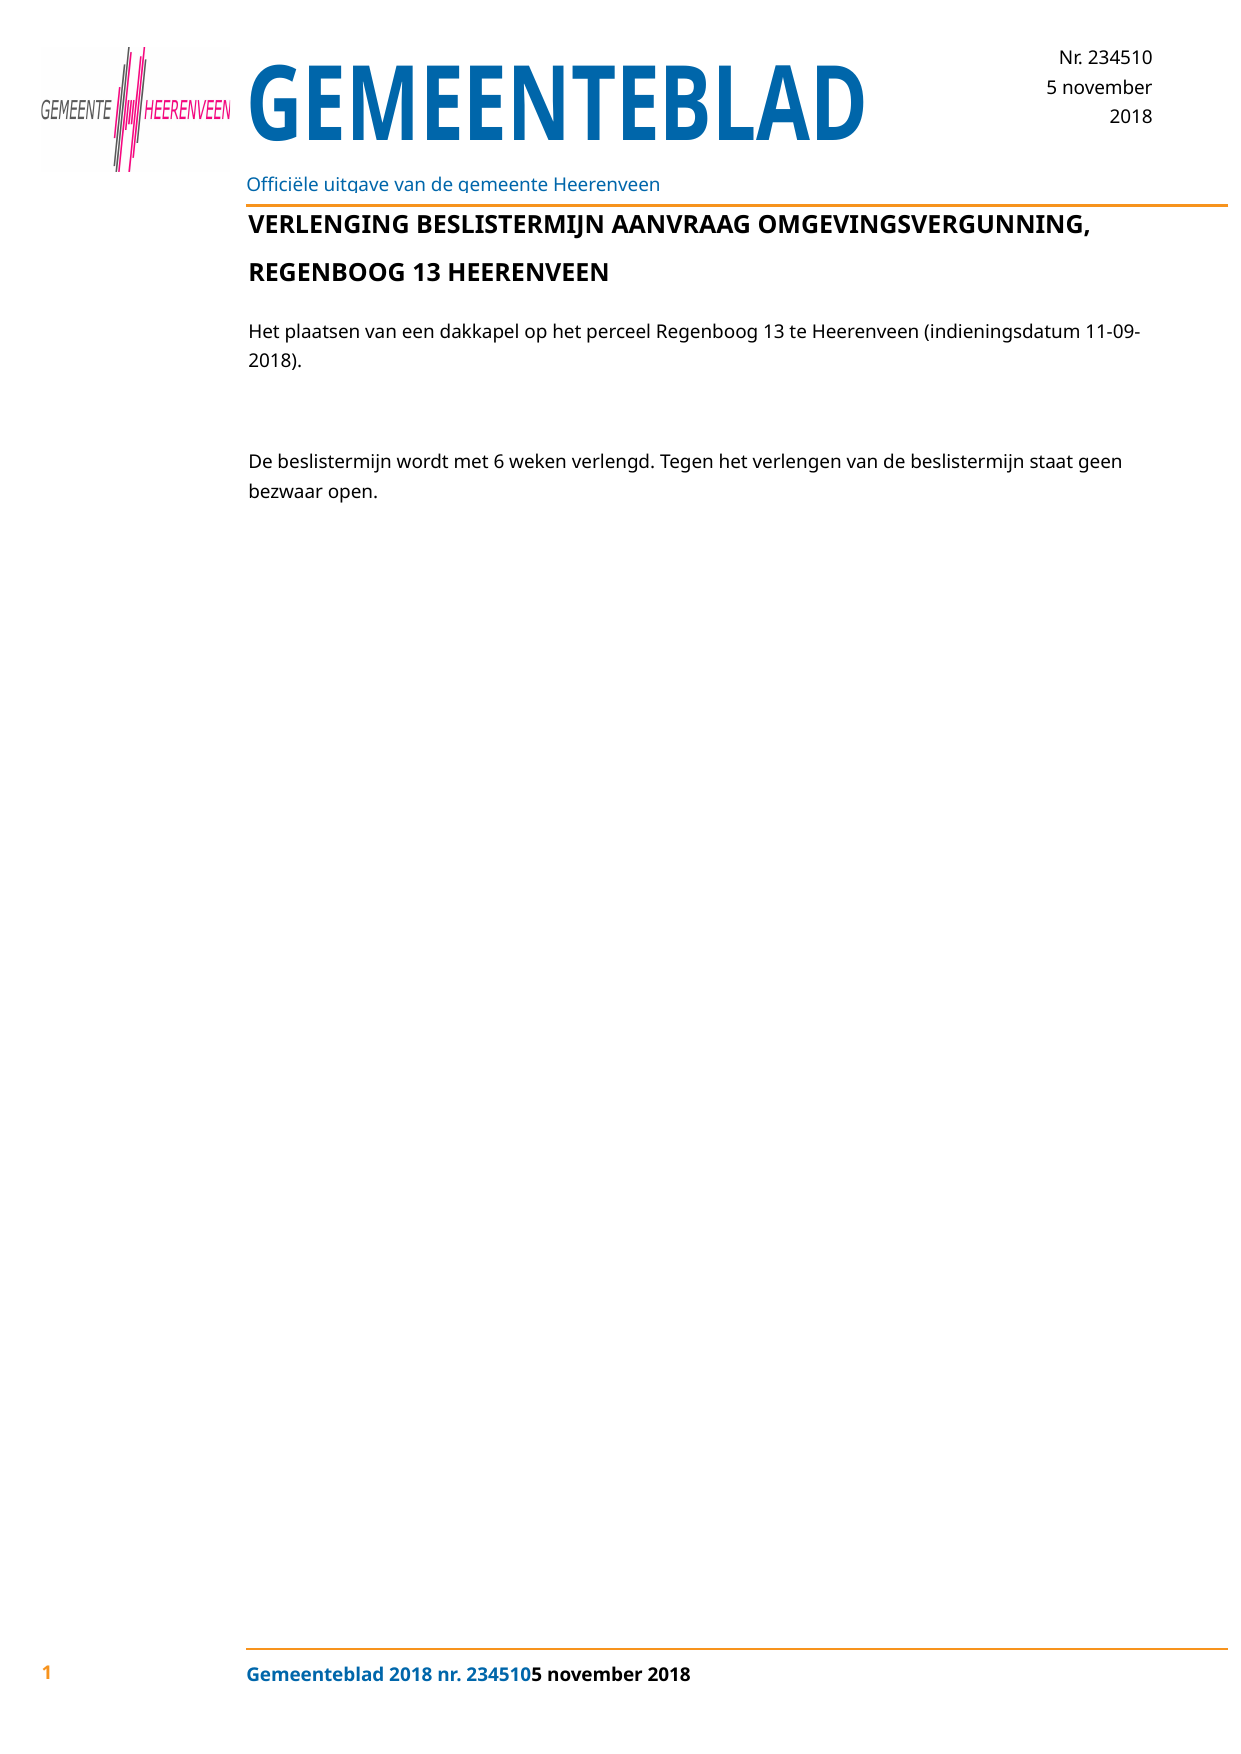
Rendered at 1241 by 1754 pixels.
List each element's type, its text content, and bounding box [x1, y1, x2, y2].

text Het plaatsen van een dakkapel op het perceel Regenboog 13 te Heerenveen (indieningsdatum 11-09-2018). [248, 318, 1152, 373]
text De beslistermijn wordt met 6 weken verlengd. Tegen het verlengen van de beslistermijn staat geen bezwaar open. [248, 448, 1152, 504]
text VERLENGING BESLISTERMIJN AANVRAAG OMGEVINGSVERGUNNING, REGENBOOG 13 HEERENVEEN [248, 207, 1152, 288]
picture [41, 47, 231, 172]
